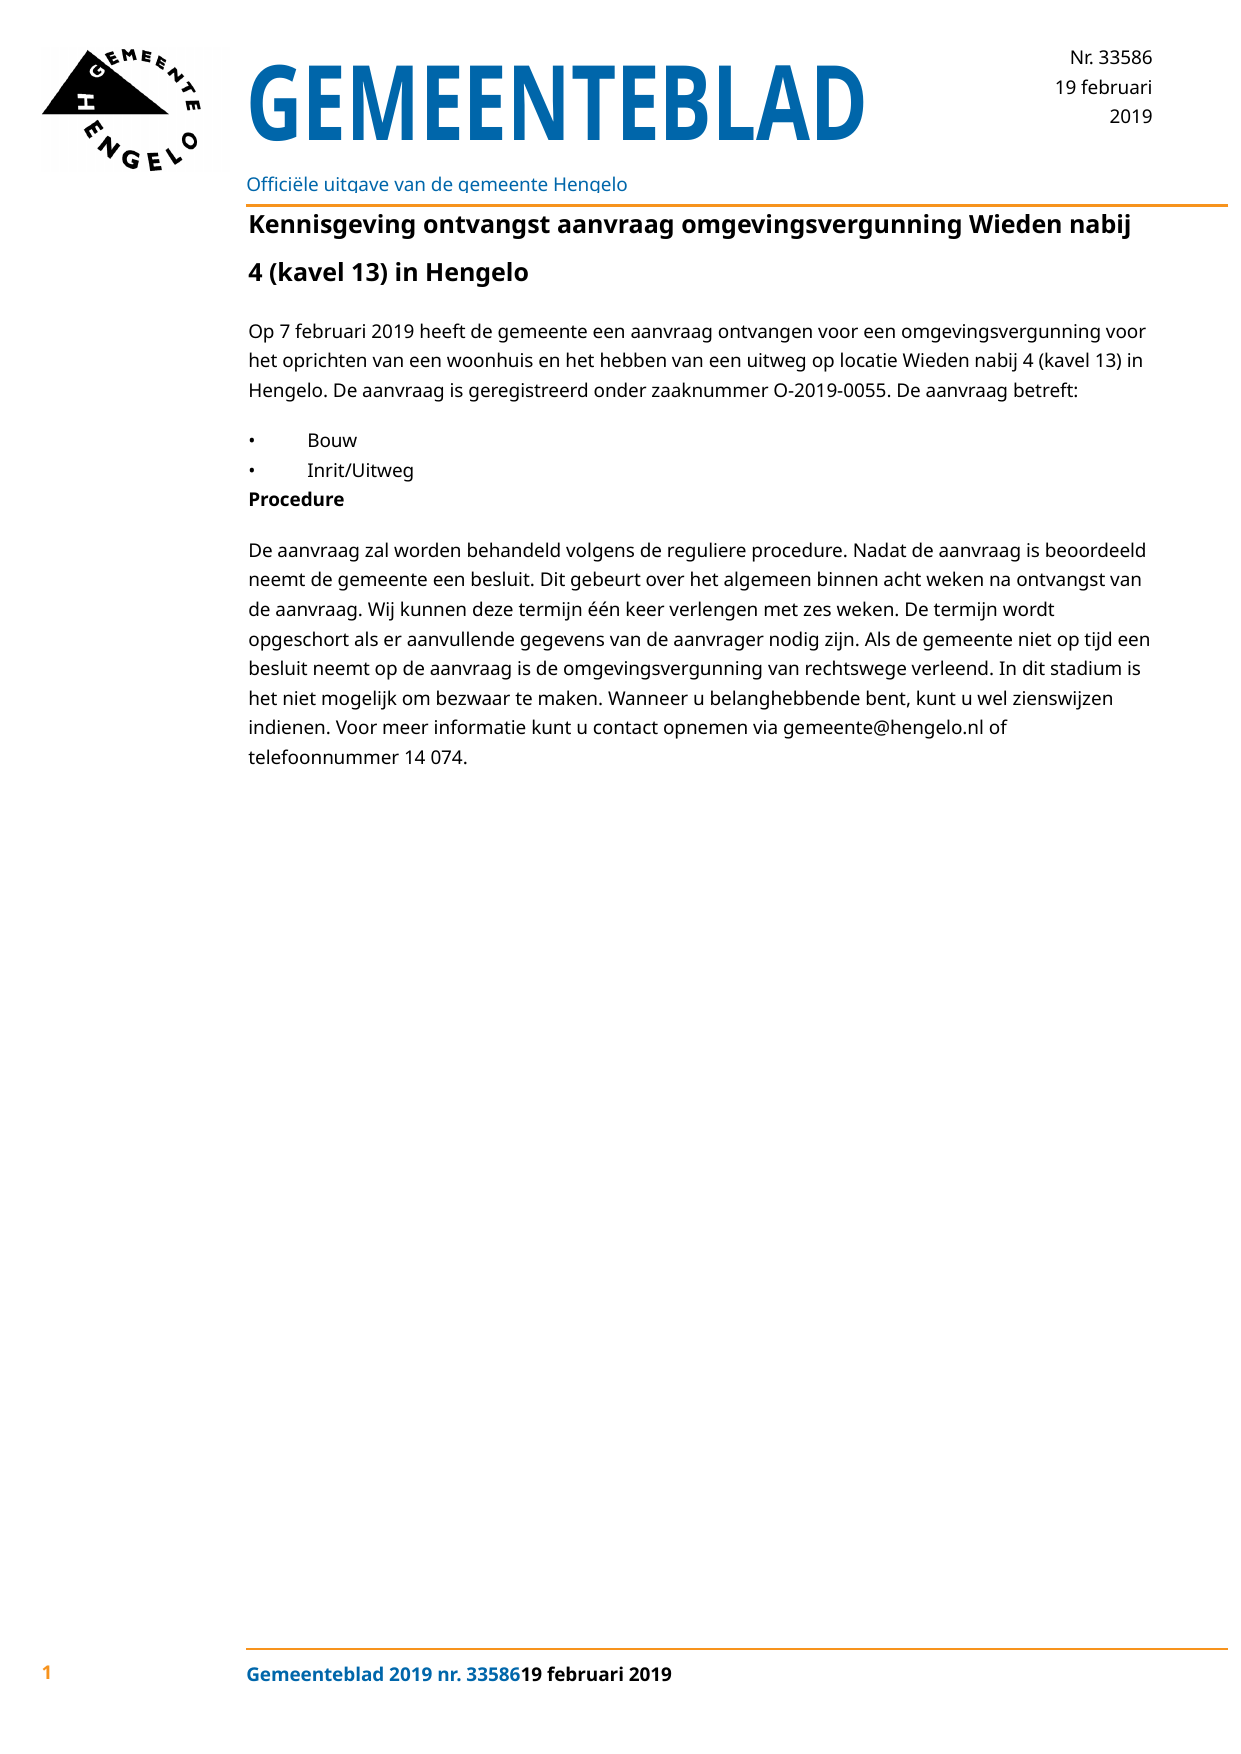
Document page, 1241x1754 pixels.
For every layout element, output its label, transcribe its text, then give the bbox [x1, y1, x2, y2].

list Bouw [248, 427, 1152, 453]
text De aanvraag zal worden behandeld volgens de reguliere procedure. Nadat de aanvraag is beoordeeld neemt de gemeente een besluit. Dit gebeurt over het algemeen binnen acht weken na ontvangst van de aanvraag. Wij kunnen deze termijn één keer verlengen met zes weken. De termijn wordt opgeschort als er aanvullende gegevens van de aanvrager nodig zijn. Als de gemeente niet op tijd een besluit neemt op de aanvraag is de omgevingsvergunning van rechtswege verleend. In dit stadium is het niet mogelijk om bezwaar te maken. Wanneer u belanghebbende bent, kunt u wel zienswijzen indienen. Voor meer informatie kunt u contact opnemen via gemeente@hengelo.nl of telefoonnummer 14 074. [248, 537, 1152, 770]
text Kennisgeving ontvangst aanvraag omgevingsvergunning Wieden nabij 4 (kavel 13) in Hengelo [248, 207, 1152, 288]
text Op 7 februari 2019 heeft de gemeente een aanvraag ontvangen voor een omgevingsvergunning voor het oprichten van een woonhuis en het hebben van een uitweg op locatie Wieden nabij 4 (kavel 13) in Hengelo. De aanvraag is geregistreerd onder zaaknummer O-2019-0055. De aanvraag betreft: [248, 318, 1152, 403]
text Procedure [248, 487, 1152, 512]
list Inrit/Uitweg [248, 457, 1152, 483]
picture [41, 47, 231, 172]
